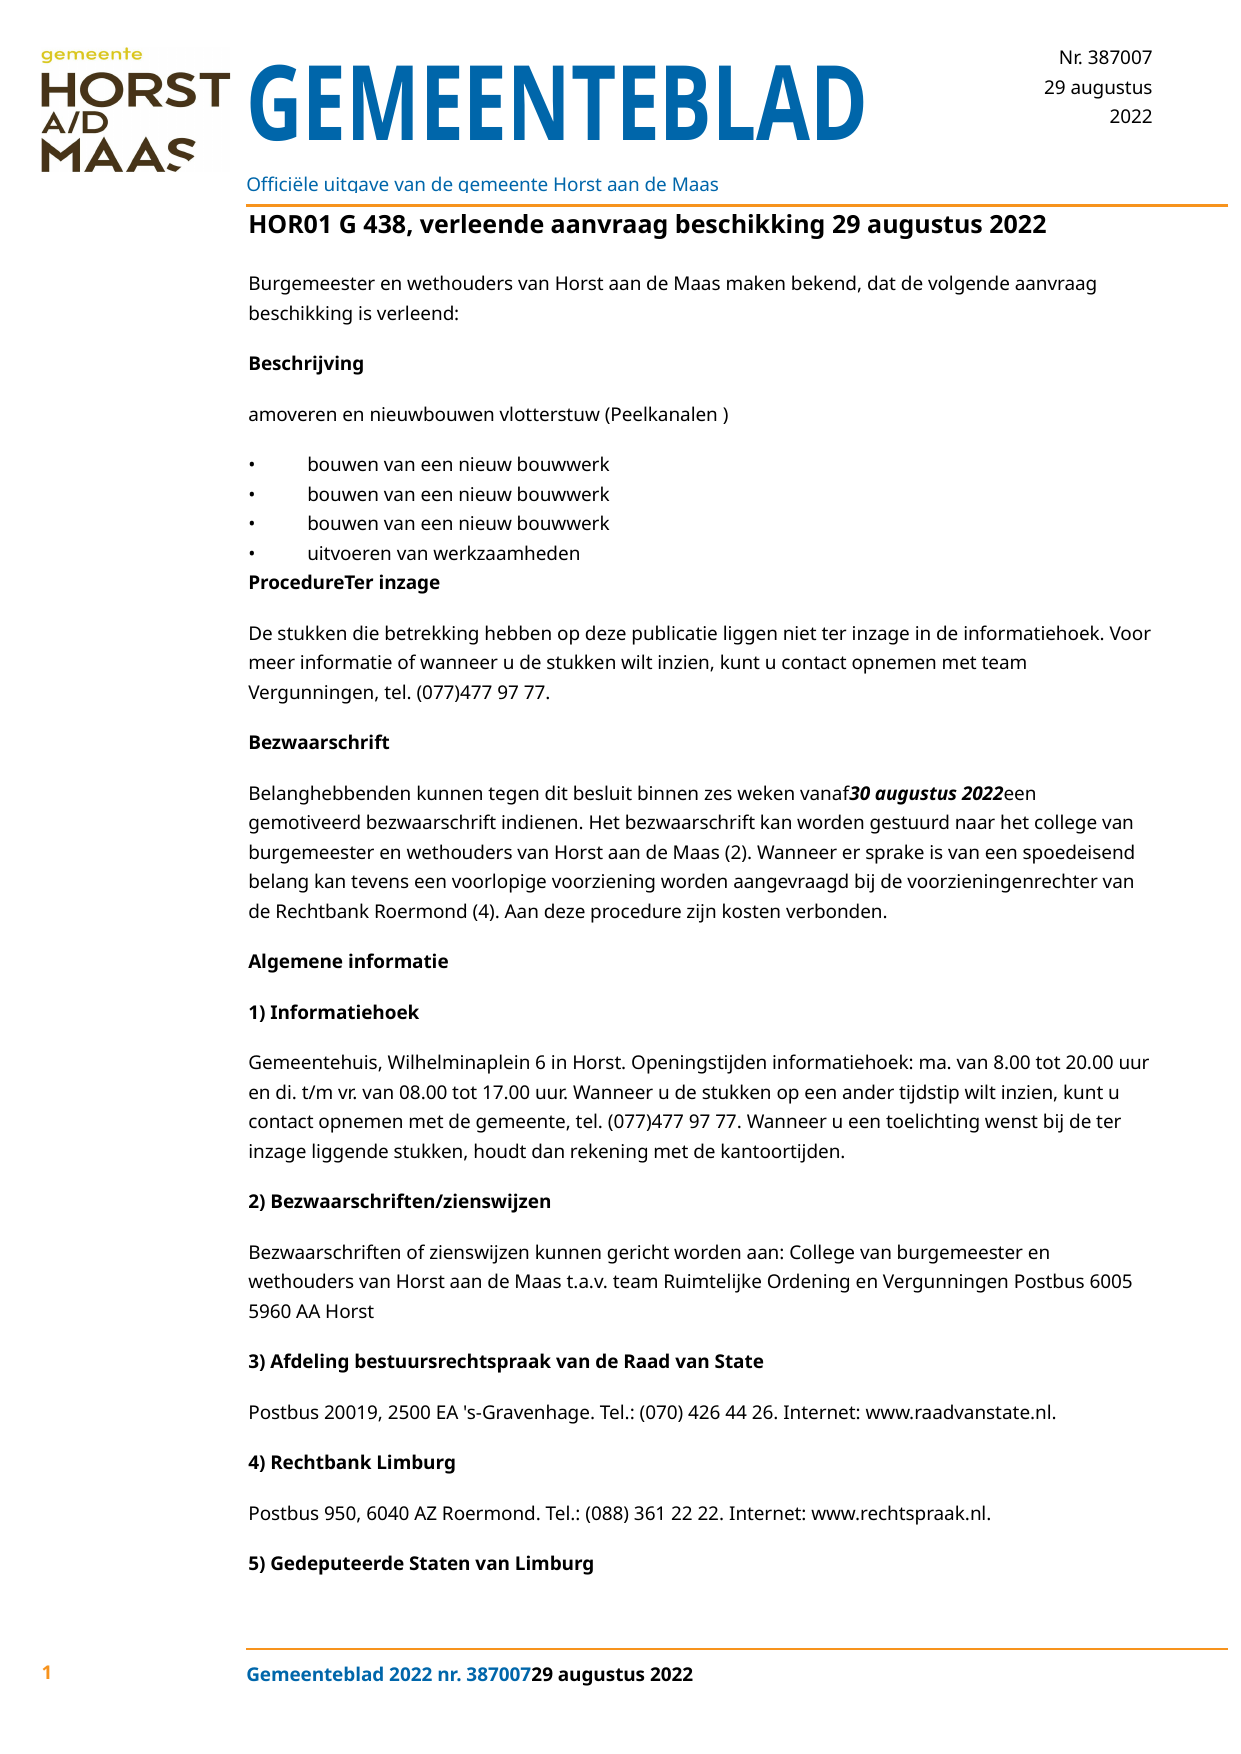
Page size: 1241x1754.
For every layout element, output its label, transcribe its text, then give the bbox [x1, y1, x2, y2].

text amoveren en nieuwbouwen vlotterstuw (Peelkanalen ) [248, 401, 1152, 426]
text De stukken die betrekking hebben op deze publicatie liggen niet ter inzage in de informatiehoek. Voor meer informatie of wanneer u de stukken wilt inzien, kunt u contact opnemen met team Vergunningen, tel. (077)477 97 77. [248, 620, 1152, 705]
list bouwen van een nieuw bouwwerk [248, 451, 1152, 477]
list bouwen van een nieuw bouwwerk [248, 481, 1152, 506]
text Gemeentehuis, Wilhelminaplein 6 in Horst. Openingstijden informatiehoek: ma. van 8.00 tot 20.00 uur en di. t/m vr. van 08.00 tot 17.00 uur. Wanneer u de stukken op een ander tijdstip wilt inzien, kunt u contact opnemen met de gemeente, tel. (077)477 97 77. Wanneer u een toelichting wenst bij de ter inzage liggende stukken, houdt dan rekening met de kantoortijden. [248, 1049, 1152, 1164]
text 2) Bezwaarschriften/zienswijzen [248, 1189, 1152, 1214]
text 1) Informatiehoek [248, 999, 1152, 1025]
text Postbus 20019, 2500 EA 's-Gravenhage. Tel.: (070) 426 44 26. Internet: www.raadvanstate.nl. [248, 1399, 1152, 1425]
text Algemene informatie [248, 949, 1152, 974]
text Belanghebbenden kunnen tegen dit besluit binnen zes weken vanaf30 augustus 2022een gemotiveerd bezwaarschrift indienen. Het bezwaarschrift kan worden gestuurd naar het college van burgemeester en wethouders van Horst aan de Maas (2). Wanneer er sprake is van een spoedeisend belang kan tevens een voorlopige voorziening worden aangevraagd bij de voorzieningenrechter van de Rechtbank Roermond (4). Aan deze procedure zijn kosten verbonden. [248, 780, 1152, 924]
text ProcedureTer inzage [248, 569, 1152, 595]
text Bezwaarschriften of zienswijzen kunnen gericht worden aan: College van burgemeester en wethouders van Horst aan de Maas t.a.v. team Ruimtelijke Ordening en Vergunningen Postbus 6005 5960 AA Horst [248, 1239, 1152, 1324]
text Beschrijving [248, 350, 1152, 376]
text HOR01 G 438, verleende aanvraag beschikking 29 augustus 2022 [248, 207, 1152, 241]
text Postbus 950, 6040 AZ Roermond. Tel.: (088) 361 22 22. Internet: www.rechtspraak.nl. [248, 1500, 1152, 1526]
list uitvoeren van werkzaamheden [248, 540, 1152, 566]
text 5) Gedeputeerde Staten van Limburg [248, 1550, 1152, 1576]
text Burgemeester en wethouders van Horst aan de Maas maken bekend, dat de volgende aanvraag beschikking is verleend: [248, 270, 1152, 326]
text Bezwaarschrift [248, 729, 1152, 755]
picture [41, 47, 231, 172]
text 3) Afdeling bestuursrechtspraak van de Raad van State [248, 1349, 1152, 1374]
list bouwen van een nieuw bouwwerk [248, 510, 1152, 536]
text 4) Rechtbank Limburg [248, 1449, 1152, 1475]
